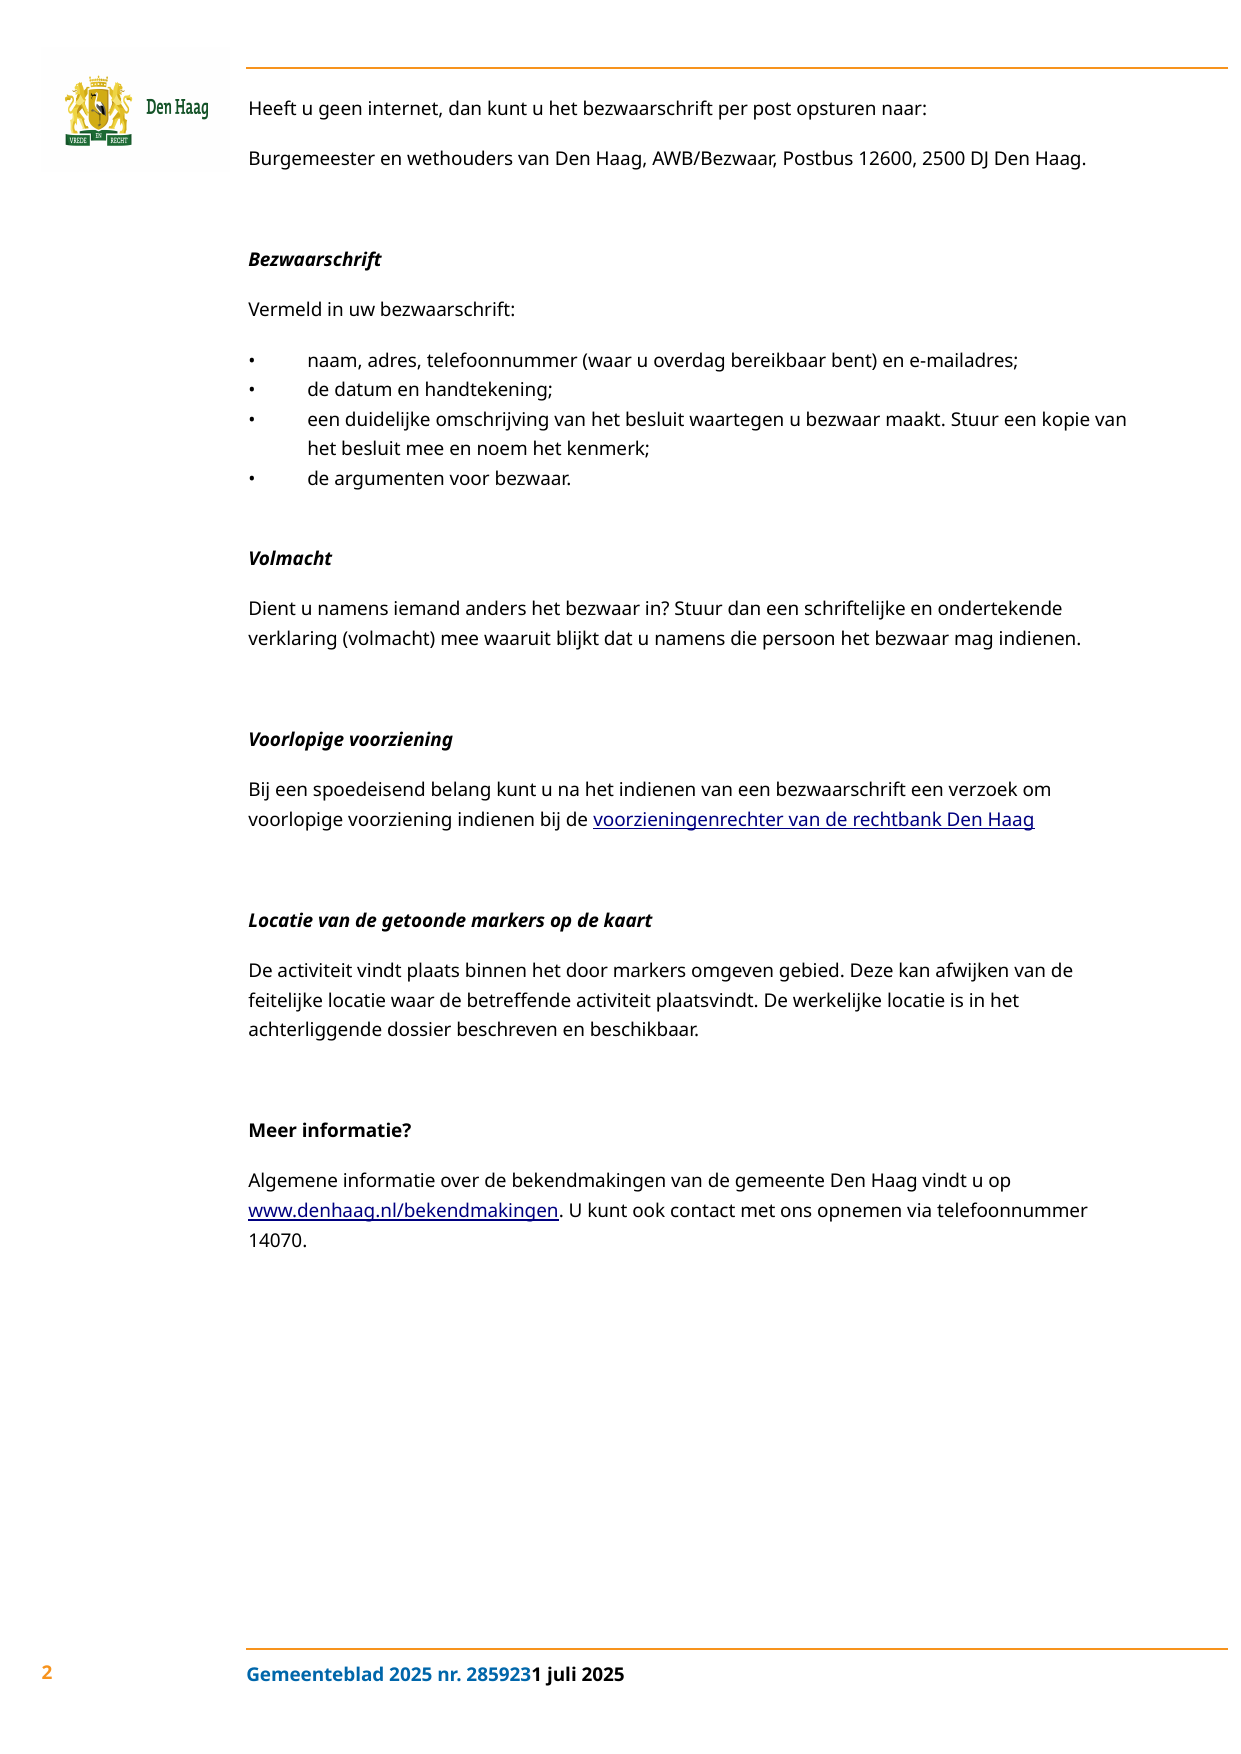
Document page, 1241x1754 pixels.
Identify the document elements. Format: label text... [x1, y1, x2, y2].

text Vermeld in uw bezwaarschrift: [248, 296, 1152, 322]
text Bezwaarschrift [248, 246, 1152, 272]
list naam, adres, telefoonnummer (waar u overdag bereikbaar bent) en e-mailadres; [248, 347, 1152, 373]
picture [41, 47, 231, 172]
text Locatie van de getoonde markers op de kaart [248, 907, 1152, 933]
list een duidelijke omschrijving van het besluit waartegen u bezwaar maakt. Stuur een kopie van het besluit mee en noem het kenmerk; [248, 406, 1152, 461]
text Meer informatie? [248, 1117, 1152, 1143]
text Bij een spoedeisend belang kunt u na het indienen van een bezwaarschrift een verzoek om voorlopige voorziening indienen bij de voorzieningenrechter van de rechtbank Den Haag [248, 776, 1152, 832]
list de datum en handtekening; [248, 376, 1152, 402]
list de argumenten voor bezwaar. [248, 465, 1152, 491]
text Volmacht [248, 545, 1152, 571]
text De activiteit vindt plaats binnen het door markers omgeven gebied. Deze kan afwijken van de feitelijke locatie waar de betreffende activiteit plaatsvindt. De werkelijke locatie is in het achterliggende dossier beschreven en beschikbaar. [248, 957, 1152, 1042]
text Dient u namens iemand anders het bezwaar in? Stuur dan een schriftelijke en ondertekende verklaring (volmacht) mee waaruit blijkt dat u namens die persoon het bezwaar mag indienen. [248, 596, 1152, 651]
text Heeft u geen internet, dan kunt u het bezwaarschrift per post opsturen naar: [248, 95, 1152, 121]
text Voorlopige voorziening [248, 726, 1152, 752]
text Burgemeester en wethouders van Den Haag, AWB/Bezwaar, Postbus 12600, 2500 DJ Den Haag. [248, 145, 1152, 171]
text Algemene informatie over de bekendmakingen van de gemeente Den Haag vindt u op www.denhaag.nl/bekendmakingen. U kunt ook contact met ons opnemen via telefoonnummer 14070. [248, 1168, 1152, 1253]
